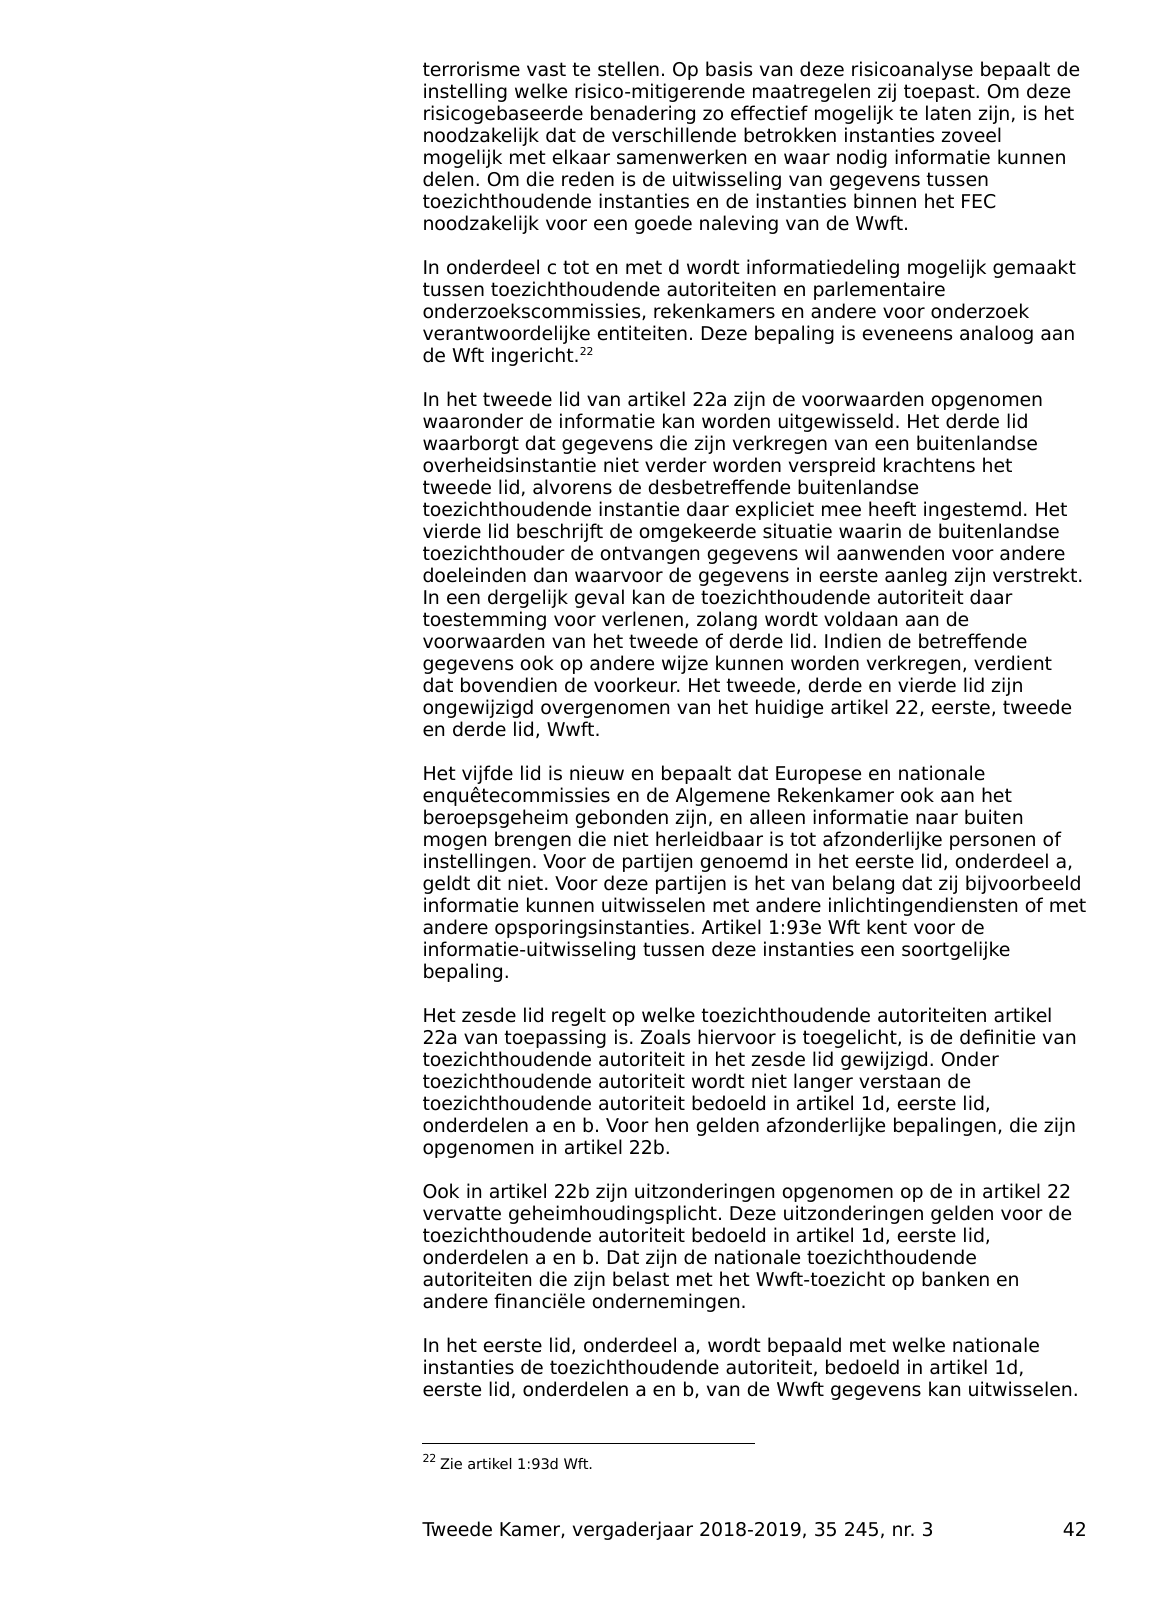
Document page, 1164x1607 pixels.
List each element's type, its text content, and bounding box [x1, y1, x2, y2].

text Het vijfde lid is nieuw en bepaalt dat Europese en nationale enquêtecommissies en de Algemene Rekenkamer ook aan het beroepsgeheim gebonden zijn, en alleen informatie naar buiten mogen brengen die niet herleidbaar is tot afzonderlijke personen of instellingen. Voor de partijen genoemd in het eerste lid, onderdeel a, geldt dit niet. Voor deze partijen is het van belang dat zij bijvoorbeeld informatie kunnen uitwisselen met andere inlichtingendiensten of met andere opsporingsinstanties. Artikel 1:93e Wft kent voor de informatie-uitwisseling tussen deze instanties een soortgelijke bepaling. [422, 763, 1087, 983]
text In het eerste lid, onderdeel a, wordt bepaald met welke nationale instanties de toezichthoudende autoriteit, bedoeld in artikel 1d, eerste lid, onderdelen a en b, van de Wwft gegevens kan uitwisselen. [422, 1335, 1087, 1401]
text Zie artikel 1:93d Wft. [422, 1452, 1087, 1474]
text In het tweede lid van artikel 22a zijn de voorwaarden opgenomen waaronder de informatie kan worden uitgewisseld. Het derde lid waarborgt dat gegevens die zijn verkregen van een buitenlandse overheidsinstantie niet verder worden verspreid krachtens het tweede lid, alvorens de desbetreffende buitenlandse toezichthoudende instantie daar expliciet mee heeft ingestemd. Het vierde lid beschrijft de omgekeerde situatie waarin de buitenlandse toezichthouder de ontvangen gegevens wil aanwenden voor andere doeleinden dan waarvoor de gegevens in eerste aanleg zijn verstrekt. In een dergelijk geval kan de toezichthoudende autoriteit daar toestemming voor verlenen, zolang wordt voldaan aan de voorwaarden van het tweede of derde lid. Indien de betreffende gegevens ook op andere wijze kunnen worden verkregen, verdient dat bovendien de voorkeur. Het tweede, derde en vierde lid zijn ongewijzigd overgenomen van het huidige artikel 22, eerste, tweede en derde lid, Wwft. [422, 389, 1087, 741]
text Het zesde lid regelt op welke toezichthoudende autoriteiten artikel 22a van toepassing is. Zoals hiervoor is toegelicht, is de definitie van toezichthoudende autoriteit in het zesde lid gewijzigd. Onder toezichthoudende autoriteit wordt niet langer verstaan de toezichthoudende autoriteit bedoeld in artikel 1d, eerste lid, onderdelen a en b. Voor hen gelden afzonderlijke bepalingen, die zijn opgenomen in artikel 22b. [422, 1005, 1087, 1159]
text terrorisme vast te stellen. Op basis van deze risicoanalyse bepaalt de instelling welke risico-mitigerende maatregelen zij toepast. Om deze risicogebaseerde benadering zo effectief mogelijk te laten zijn, is het noodzakelijk dat de verschillende betrokken instanties zoveel mogelijk met elkaar samenwerken en waar nodig informatie kunnen delen. Om die reden is de uitwisseling van gegevens tussen toezichthoudende instanties en de instanties binnen het FEC noodzakelijk voor een goede naleving van de Wwft. [422, 59, 1087, 235]
text In onderdeel c tot en met d wordt informatiedeling mogelijk gemaakt tussen toezichthoudende autoriteiten en parlementaire onderzoekscommissies, rekenkamers en andere voor onderzoek verantwoordelijke entiteiten. Deze bepaling is eveneens analoog aan de Wft ingericht. [422, 257, 1087, 367]
text Ook in artikel 22b zijn uitzonderingen opgenomen op de in artikel 22 vervatte geheimhoudingsplicht. Deze uitzonderingen gelden voor de toezichthoudende autoriteit bedoeld in artikel 1d, eerste lid, onderdelen a en b. Dat zijn de nationale toezichthoudende autoriteiten die zijn belast met het Wwft-toezicht op banken en andere financiële ondernemingen. [422, 1181, 1087, 1313]
